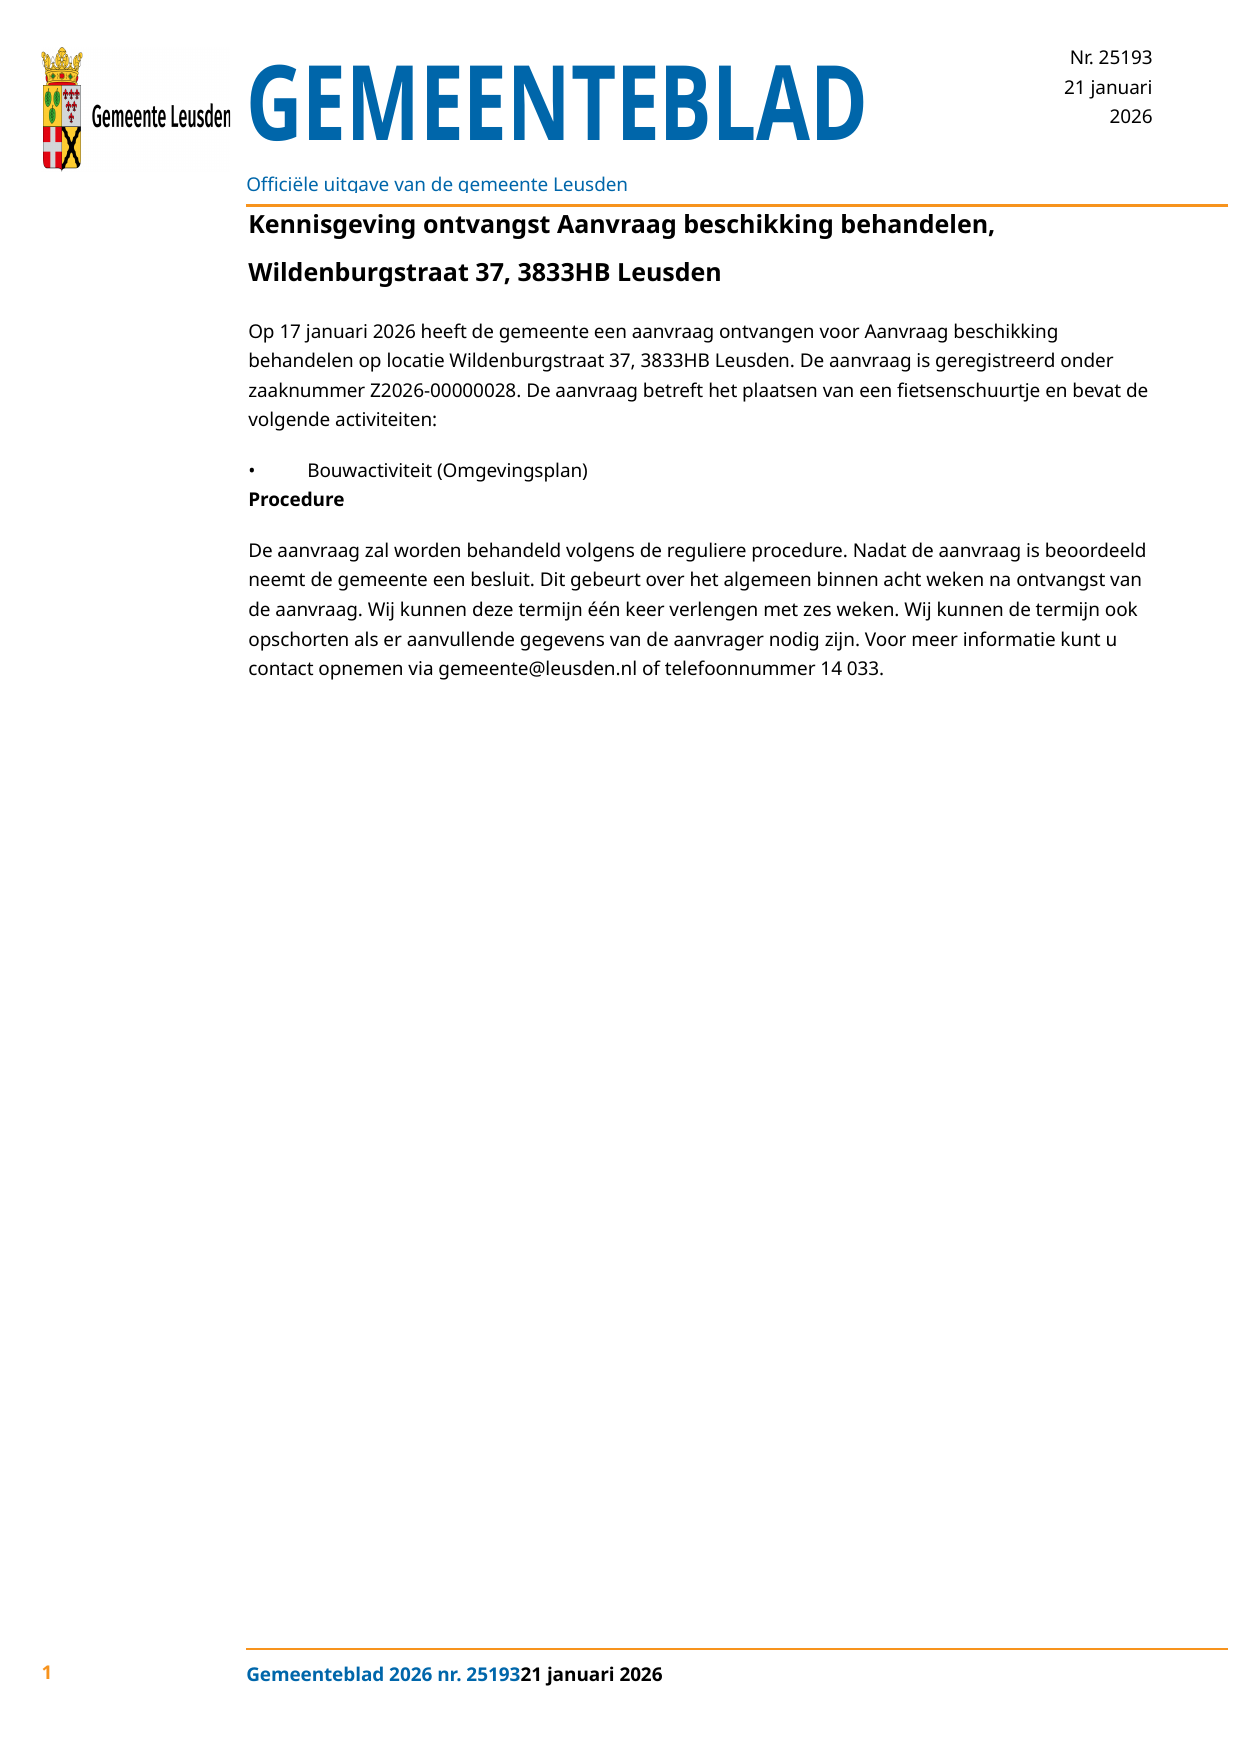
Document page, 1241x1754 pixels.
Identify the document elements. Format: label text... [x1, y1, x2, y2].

list Bouwactiviteit (Omgevingsplan) [248, 457, 1152, 483]
text Kennisgeving ontvangst Aanvraag beschikking behandelen, Wildenburgstraat 37, 3833HB Leusden [248, 207, 1152, 288]
text Procedure [248, 487, 1152, 512]
picture [41, 47, 231, 172]
text De aanvraag zal worden behandeld volgens de reguliere procedure. Nadat de aanvraag is beoordeeld neemt de gemeente een besluit. Dit gebeurt over het algemeen binnen acht weken na ontvangst van de aanvraag. Wij kunnen deze termijn één keer verlengen met zes weken. Wij kunnen de termijn ook opschorten als er aanvullende gegevens van de aanvrager nodig zijn. Voor meer informatie kunt u contact opnemen via gemeente@leusden.nl of telefoonnummer 14 033. [248, 537, 1152, 681]
text Op 17 januari 2026 heeft de gemeente een aanvraag ontvangen voor Aanvraag beschikking behandelen op locatie Wildenburgstraat 37, 3833HB Leusden. De aanvraag is geregistreerd onder zaaknummer Z2026-00000028. De aanvraag betreft het plaatsen van een fietsenschuurtje en bevat de volgende activiteiten: [248, 318, 1152, 432]
